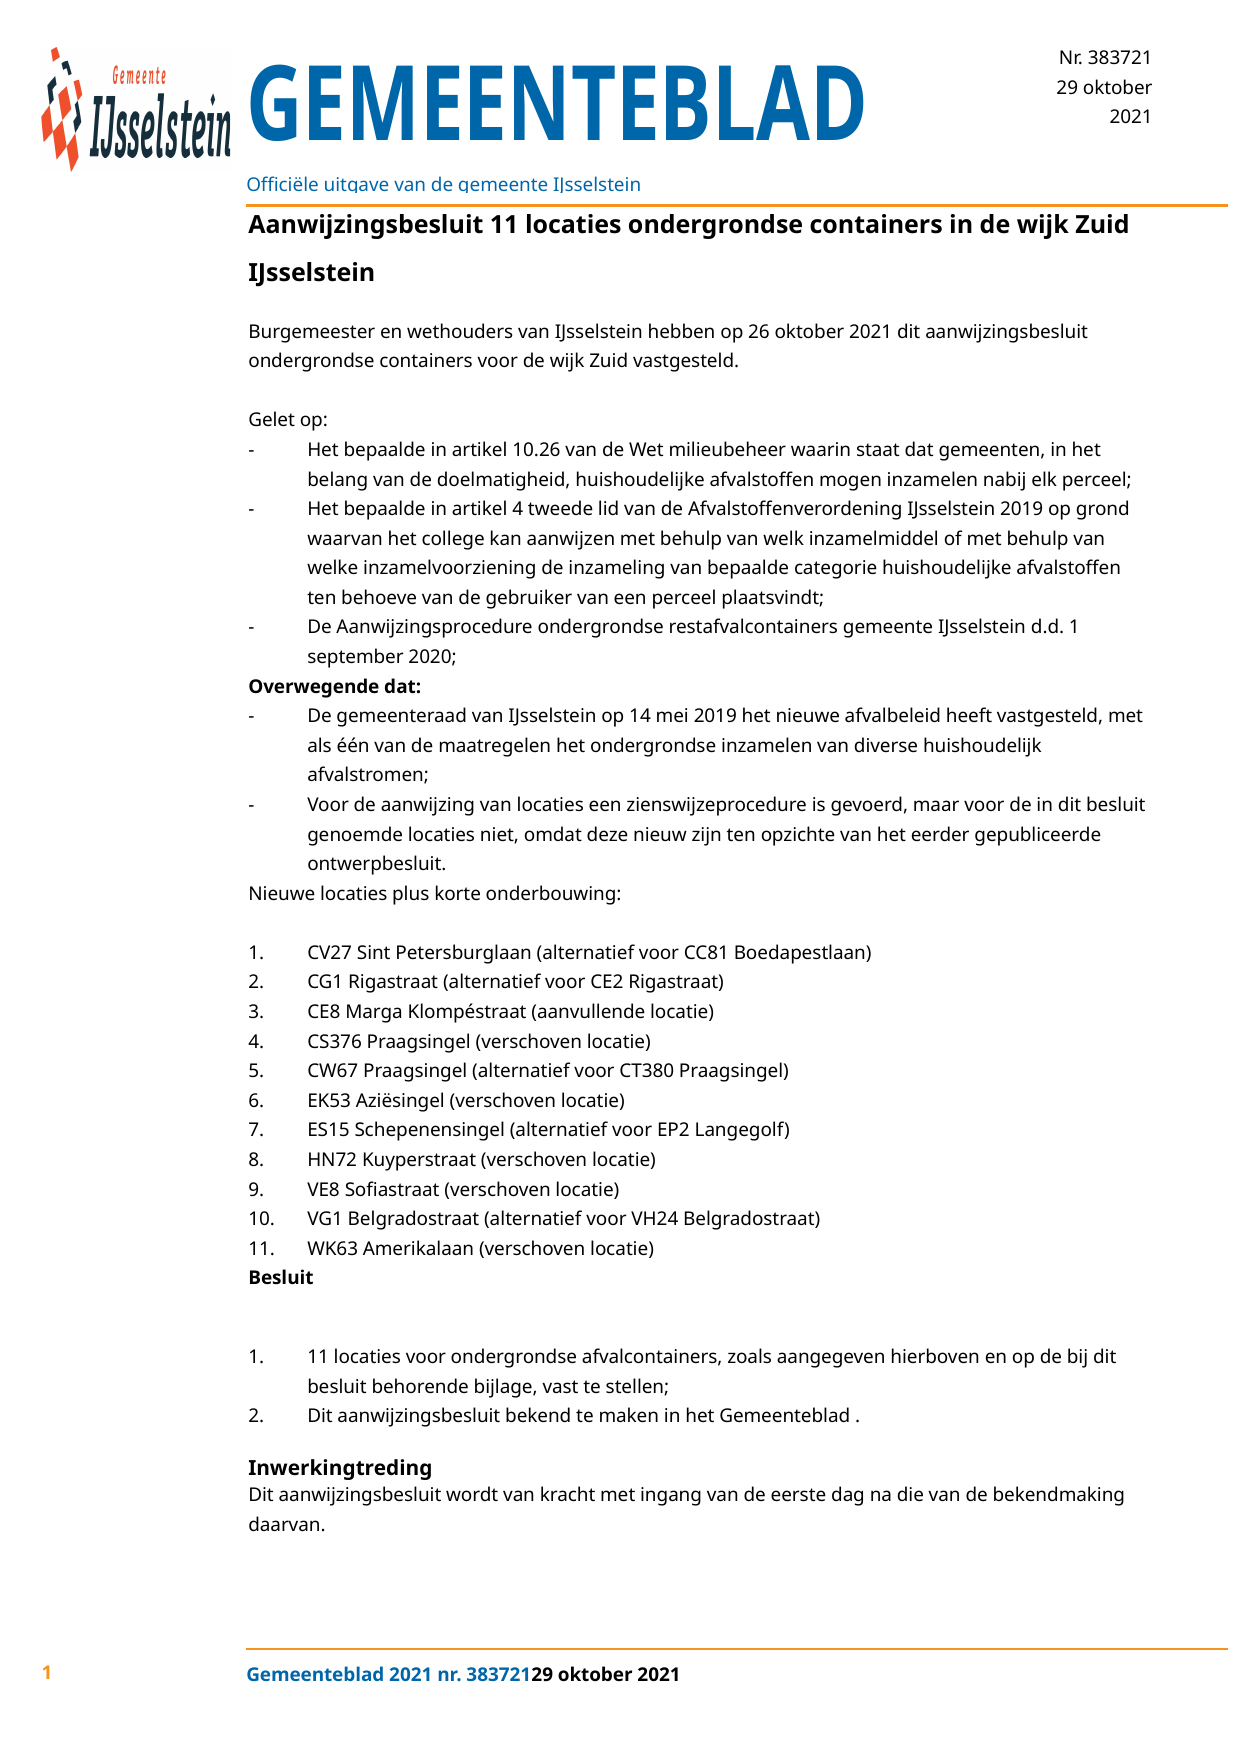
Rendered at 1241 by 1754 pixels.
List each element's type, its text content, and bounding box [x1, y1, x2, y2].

text Nieuwe locaties plus korte onderbouwing: [248, 880, 1152, 906]
list De Aanwijzingsprocedure ondergrondse restafvalcontainers gemeente IJsselstein d.d. 1 september 2020; [248, 614, 1152, 669]
list CV27 Sint Petersburglaan (alternatief voor CC81 Boedapestlaan) [248, 939, 1152, 965]
text Dit aanwijzingsbesluit wordt van kracht met ingang van de eerste dag na die van de bekendmaking daarvan. [248, 1481, 1152, 1537]
text Besluit [248, 1264, 1152, 1290]
list CG1 Rigastraat (alternatief voor CE2 Rigastraat) [248, 969, 1152, 994]
text Burgemeester en wethouders van IJsselstein hebben op 26 oktober 2021 dit aanwijzingsbesluit ondergrondse containers voor de wijk Zuid vastgesteld. [248, 318, 1152, 373]
list VG1 Belgradostraat (alternatief voor VH24 Belgradostraat) [248, 1205, 1152, 1231]
text Overwegende dat: [248, 673, 1152, 699]
list 11 locaties voor ondergrondse afvalcontainers, zoals aangegeven hierboven en op de bij dit besluit behorende bijlage, vast te stellen; [248, 1343, 1152, 1399]
text Gelet op: [248, 407, 1152, 432]
list De gemeenteraad van IJsselstein op 14 mei 2019 het nieuwe afvalbeleid heeft vastgesteld, met als één van de maatregelen het ondergrondse inzamelen van diverse huishoudelijk afvalstromen; [248, 702, 1152, 787]
list Voor de aanwijzing van locaties een zienswijzeprocedure is gevoerd, maar voor de in dit besluit genoemde locaties niet, omdat deze nieuw zijn ten opzichte van het eerder gepubliceerde ontwerpbesluit. [248, 791, 1152, 876]
list CE8 Marga Klompéstraat (aanvullende locatie) [248, 998, 1152, 1024]
list WK63 Amerikalaan (verschoven locatie) [248, 1235, 1152, 1261]
list VE8 Sofiastraat (verschoven locatie) [248, 1176, 1152, 1202]
list EK53 Aziësingel (verschoven locatie) [248, 1087, 1152, 1113]
picture [41, 47, 231, 172]
text Aanwijzingsbesluit 11 locaties ondergrondse containers in de wijk Zuid IJsselstein [248, 207, 1152, 288]
list CW67 Praagsingel (alternatief voor CT380 Praagsingel) [248, 1057, 1152, 1083]
list HN72 Kuyperstraat (verschoven locatie) [248, 1146, 1152, 1172]
list ES15 Schepenensingel (alternatief voor EP2 Langegolf) [248, 1117, 1152, 1142]
list CS376 Praagsingel (verschoven locatie) [248, 1028, 1152, 1054]
list Het bepaalde in artikel 4 tweede lid van de Afvalstoffenverordening IJsselstein 2019 op grond waarvan het college kan aanwijzen met behulp van welk inzamelmiddel of met behulp van welke inzamelvoorziening de inzameling van bepaalde categorie huishoudelijke afvalstoffen ten behoeve van de gebruiker van een perceel plaatsvindt; [248, 495, 1152, 610]
list Het bepaalde in artikel 10.26 van de Wet milieubeheer waarin staat dat gemeenten, in het belang van de doelmatigheid, huishoudelijke afvalstoffen mogen inzamelen nabij elk perceel; [248, 436, 1152, 492]
list Dit aanwijzingsbesluit bekend te maken in het Gemeenteblad . [248, 1403, 1152, 1428]
text Inwerkingtreding [248, 1453, 1152, 1481]
